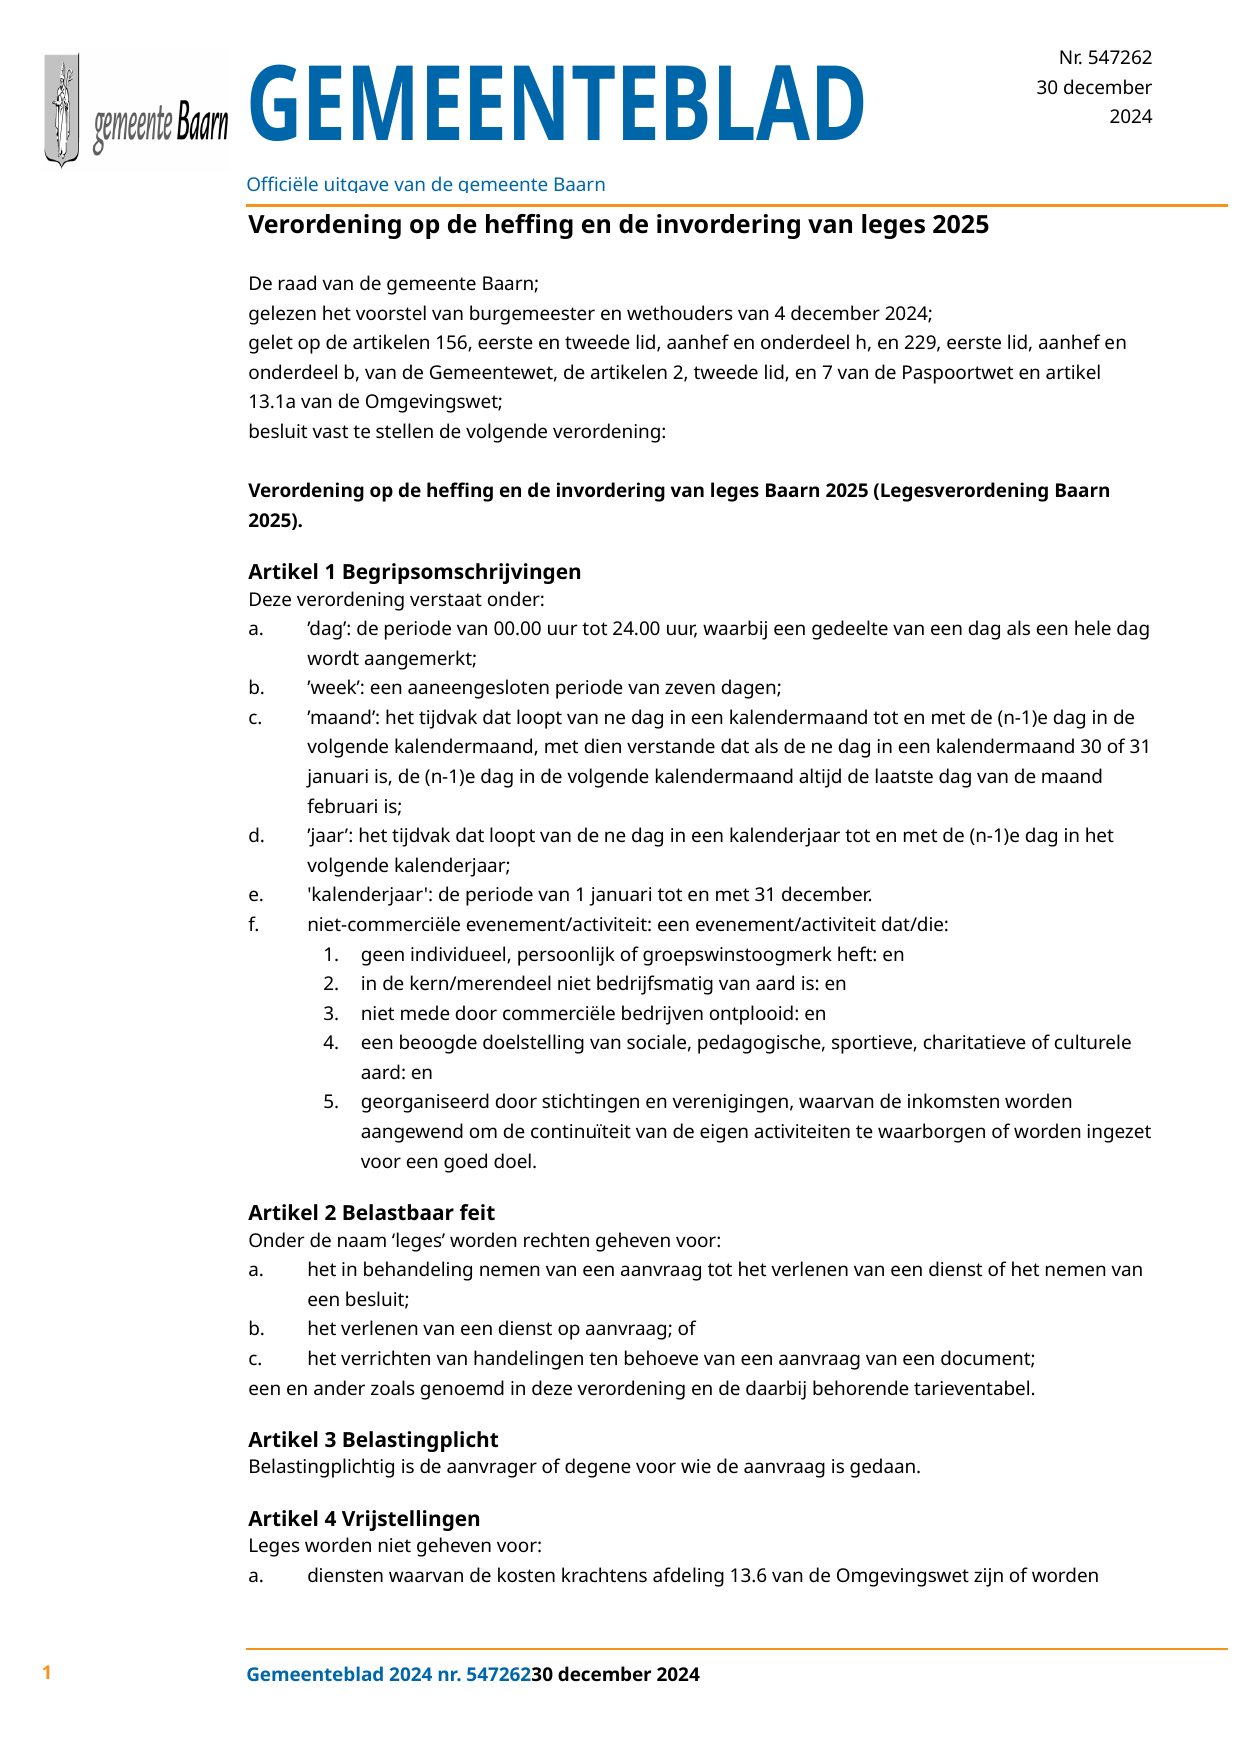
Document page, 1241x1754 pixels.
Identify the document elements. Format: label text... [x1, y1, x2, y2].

list een beoogde doelstelling van sociale, pedagogische, sportieve, charitatieve of culturele aard: en [323, 1029, 1152, 1085]
list het verlenen van een dienst op aanvraag; of [248, 1316, 1152, 1341]
picture [41, 47, 231, 172]
text besluit vast te stellen de volgende verordening: [248, 418, 1152, 444]
text Verordening op de heffing en de invordering van leges 2025 [248, 207, 1152, 241]
text Verordening op de heffing en de invordering van leges Baarn 2025 (Legesverordening Baarn 2025). [248, 477, 1152, 533]
list ’jaar’: het tijdvak dat loopt van de ne dag in een kalenderjaar tot en met de (n-1)e dag in het volgende kalenderjaar; [248, 822, 1152, 878]
text Artikel 4 Vrijstellingen [248, 1504, 1152, 1532]
text gelezen het voorstel van burgemeester en wethouders van 4 december 2024; [248, 300, 1152, 326]
list het in behandeling nemen van een aanvraag tot het verlenen van een dienst of het nemen van een besluit; [248, 1256, 1152, 1312]
list ’dag’: de periode van 00.00 uur tot 24.00 uur, waarbij een gedeelte van een dag als een hele dag wordt aangemerkt; [248, 615, 1152, 671]
list niet mede door commerciële bedrijven ontplooid: en [323, 1000, 1152, 1026]
text Artikel 1 Begripsomschrijvingen [248, 557, 1152, 586]
list niet-commerciële evenement/activiteit: een evenement/activiteit dat/die: [248, 911, 1152, 937]
text Belastingplichtig is de aanvrager of degene voor wie de aanvraag is gedaan. [248, 1453, 1152, 1479]
text een en ander zoals genoemd in deze verordening en de daarbij behorende tarieventabel. [248, 1375, 1152, 1400]
list 'kalenderjaar': de periode van 1 januari tot en met 31 december. [248, 882, 1152, 907]
list ’week’: een aaneengesloten periode van zeven dagen; [248, 674, 1152, 700]
text De raad van de gemeente Baarn; [248, 270, 1152, 296]
text Leges worden niet geheven voor: [248, 1532, 1152, 1558]
list geen individueel, persoonlijk of groepswinstoogmerk heft: en [323, 941, 1152, 967]
list georganiseerd door stichtingen en verenigingen, waarvan de inkomsten worden aangewend om de continuïteit van de eigen activiteiten te waarborgen of worden ingezet voor een goed doel. [323, 1089, 1152, 1174]
text Artikel 2 Belastbaar feit [248, 1198, 1152, 1227]
list in de kern/merendeel niet bedrijfsmatig van aard is: en [323, 970, 1152, 996]
text Artikel 3 Belastingplicht [248, 1425, 1152, 1453]
list ’maand’: het tijdvak dat loopt van ne dag in een kalendermaand tot en met de (n-1)e dag in de volgende kalendermaand, met dien verstande dat als de ne dag in een kalendermaand 30 of 31 januari is, de (n-1)e dag in de volgende kalendermaand altijd de laatste dag van de maand februari is; [248, 704, 1152, 819]
text Onder de naam ‘leges’ worden rechten geheven voor: [248, 1227, 1152, 1252]
text gelet op de artikelen 156, eerste en tweede lid, aanhef en onderdeel h, en 229, eerste lid, aanhef en onderdeel b, van de Gemeentewet, de artikelen 2, tweede lid, en 7 van de Paspoortwet en artikel 13.1a van de Omgevingswet; [248, 329, 1152, 414]
list het verrichten van handelingen ten behoeve van een aanvraag van een document; [248, 1345, 1152, 1371]
list diensten waarvan de kosten krachtens afdeling 13.6 van de Omgevingswet zijn of worden [248, 1562, 1152, 1588]
text Deze verordening verstaat onder: [248, 586, 1152, 612]
